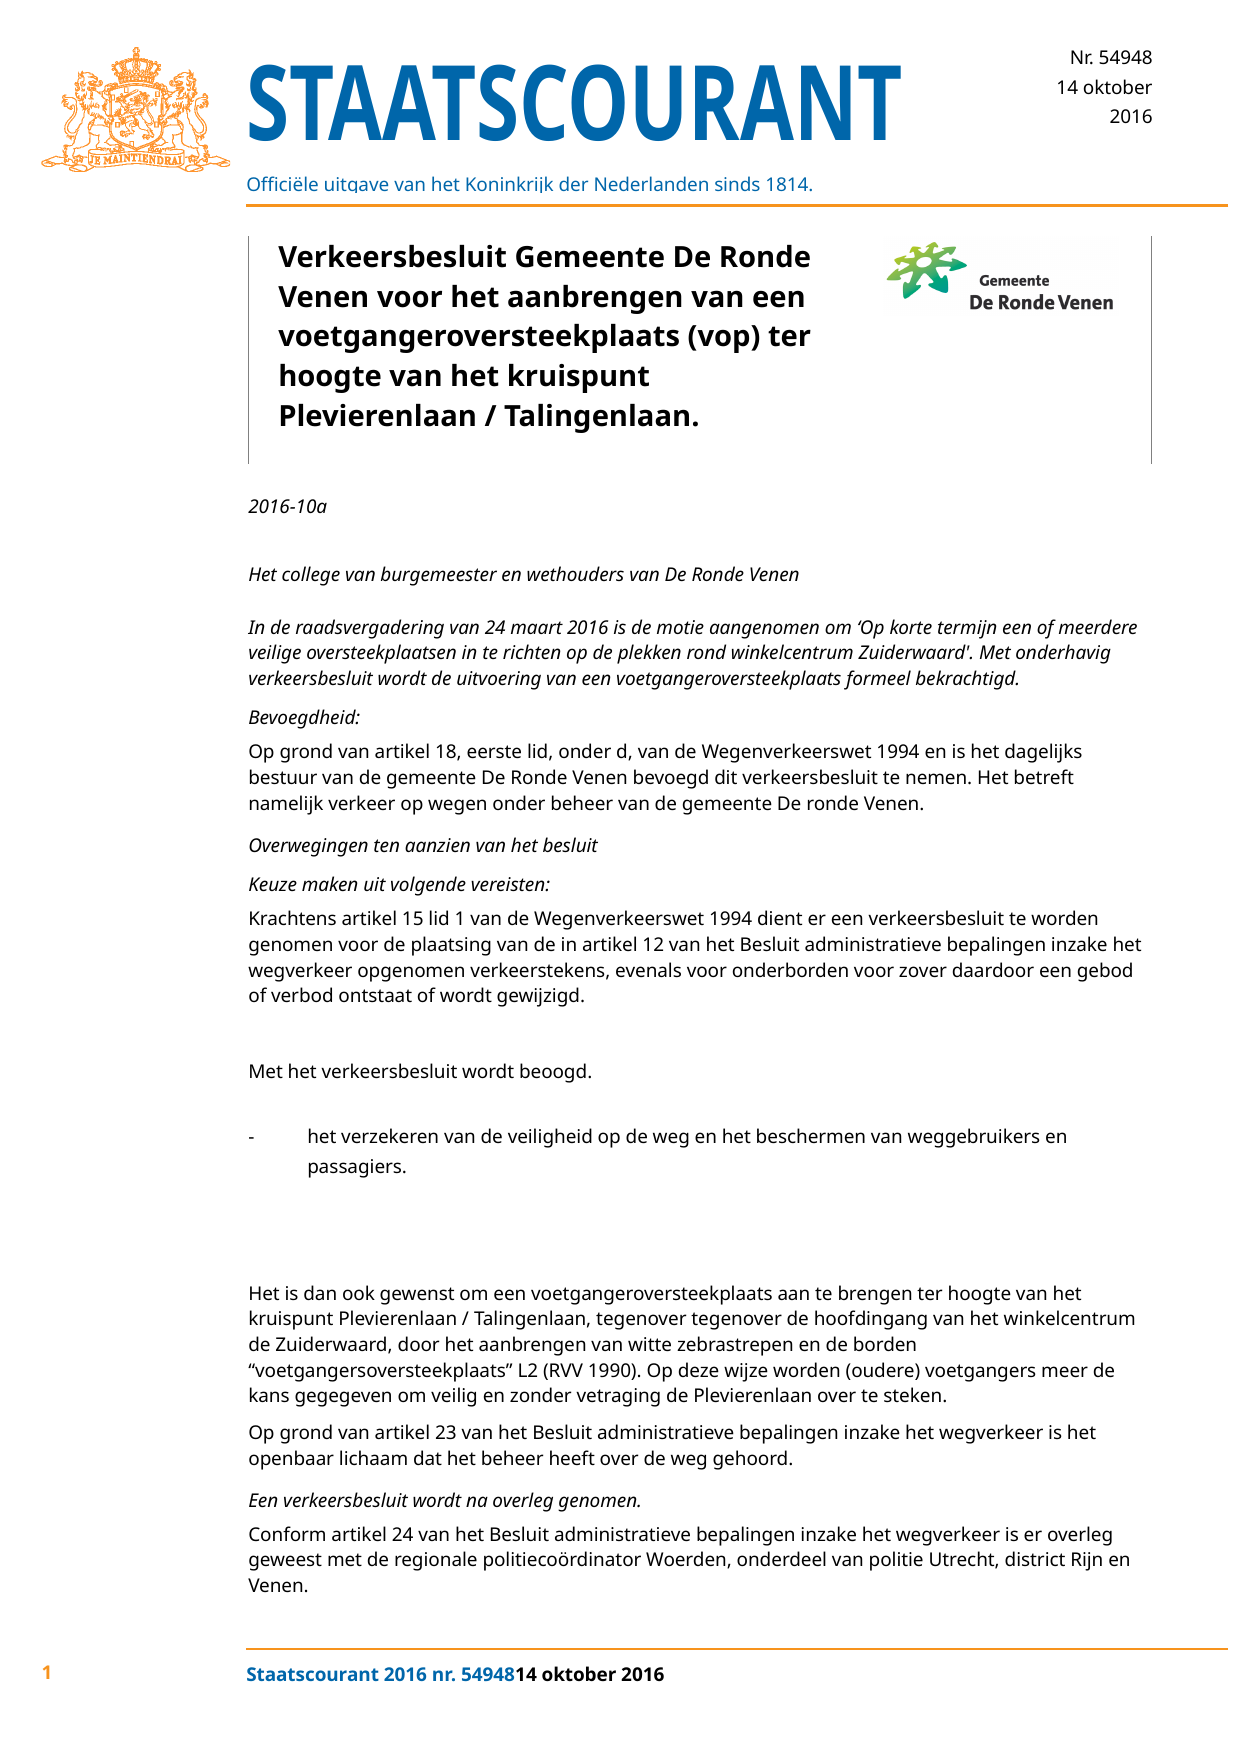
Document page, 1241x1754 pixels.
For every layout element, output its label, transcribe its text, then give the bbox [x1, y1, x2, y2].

picture [41, 47, 231, 172]
text In de raadsvergadering van 24 maart 2016 is de motie aangenomen om ‘Op korte termijn een of meerdere veilige oversteekplaatsen in te richten op de plekken rond winkelcentrum Zuiderwaard'. Met onderhavig verkeersbesluit wordt de uitvoering van een voetgangeroversteekplaats formeel bekrachtigd. [248, 614, 1152, 691]
text Conform artikel 24 van het Besluit administratieve bepalingen inzake het wegverkeer is er overleg geweest met de regionale politiecoördinator Woerden, onderdeel van politie Utrecht, district Rijn en Venen. [248, 1521, 1152, 1598]
text Bevoegdheid: [248, 704, 1152, 730]
text Keuze maken uit volgende vereisten: [248, 871, 1152, 897]
list het verzekeren van de veiligheid op de weg en het beschermen van weggebruikers en passagiers. [248, 1123, 1152, 1179]
picture [882, 236, 1119, 316]
table_header Verkeersbesluit Gemeente De Ronde Venen voor het aanbrengen van een voetgangeroversteekplaats (vop) ter hoogte van het kruispunt Plevierenlaan / Talingenlaan. [249, 236, 850, 464]
text Het is dan ook gewenst om een voetgangeroversteekplaats aan te brengen ter hoogte van het kruispunt Plevierenlaan / Talingenlaan, tegenover tegenover de hoofdingang van het winkelcentrum de Zuiderwaard, door het aanbrengen van witte zebrastrepen en de borden “voetgangersoversteekplaats” L2 (RVV 1990). Op deze wijze worden (oudere) voetgangers meer de kans gegegeven om veilig en zonder vetraging de Plevierenlaan over te steken. [248, 1280, 1152, 1408]
text Krachtens artikel 15 lid 1 van de Wegenverkeerswet 1994 dient er een verkeersbesluit te worden genomen voor de plaatsing van de in artikel 12 van het Besluit administratieve bepalingen inzake het wegverkeer opgenomen verkeerstekens, evenals voor onderborden voor zover daardoor een gebod of verbod ontstaat of wordt gewijzigd. [248, 905, 1152, 1008]
text Het college van burgemeester en wethouders van De Ronde Venen [248, 561, 1152, 587]
text Met het verkeersbesluit wordt beoogd. [248, 1058, 1152, 1084]
text Overwegingen ten aanzien van het besluit [248, 832, 1152, 858]
text Op grond van artikel 18, eerste lid, onder d, van de Wegenverkeerswet 1994 en is het dagelijks bestuur van de gemeente De Ronde Venen bevoegd dit verkeersbesluit te nemen. Het betreft namelijk verkeer op wegen onder beheer van de gemeente De ronde Venen. [248, 739, 1152, 816]
text Een verkeersbesluit wordt na overleg genomen. [248, 1487, 1152, 1513]
text Op grond van artikel 23 van het Besluit administratieve bepalingen inzake het wegverkeer is het openbaar lichaam dat het beheer heeft over de weg gehoord. [248, 1419, 1152, 1471]
text 2016-10a [248, 493, 1152, 519]
table_header [850, 236, 1151, 464]
